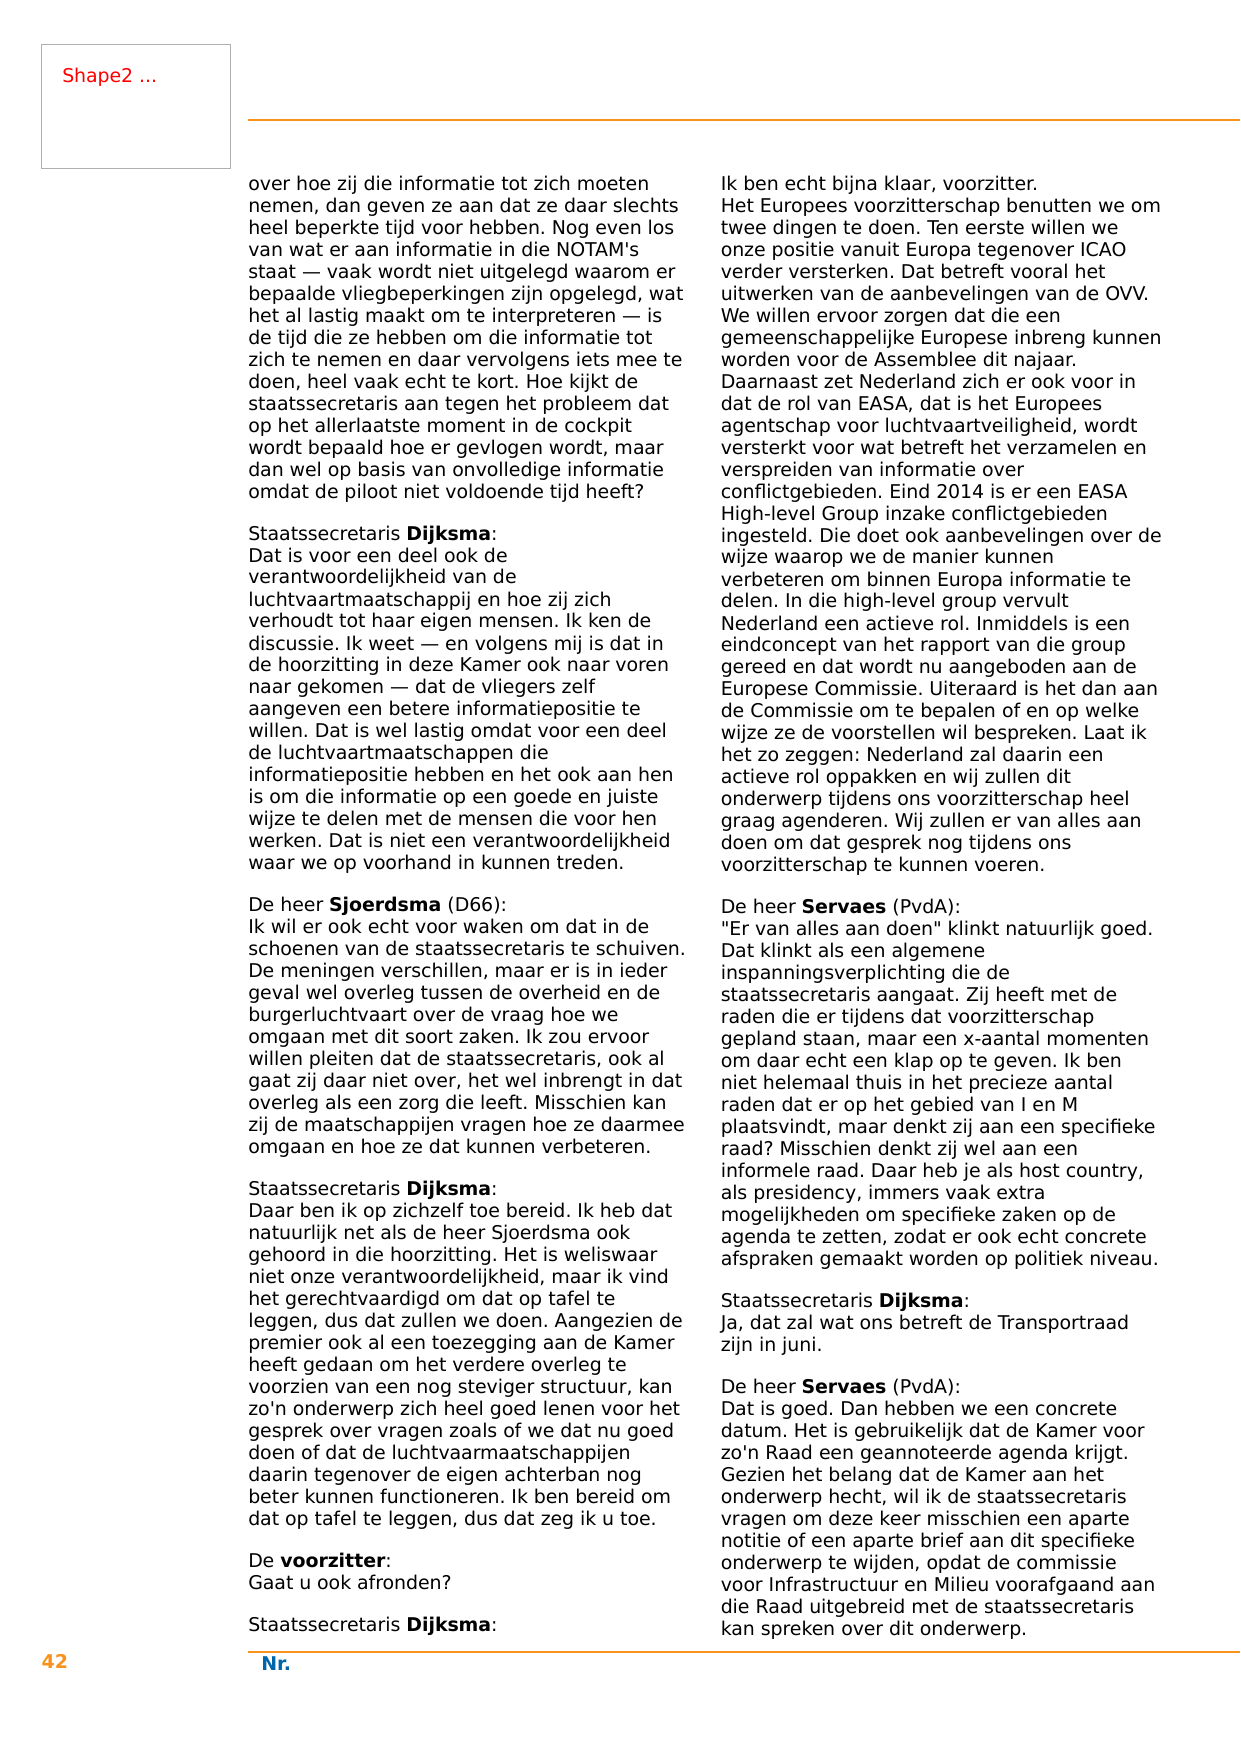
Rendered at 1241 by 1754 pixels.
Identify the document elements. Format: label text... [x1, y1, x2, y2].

text Het Europees voorzitterschap benutten we om twee dingen te doen. Ten eerste willen we onze positie vanuit Europa tegenover ICAO verder versterken. Dat betreft vooral het uitwerken van de aanbevelingen van de OVV. We willen ervoor zorgen dat die een gemeenschappelijke Europese inbreng kunnen worden voor de Assemblee dit najaar. Daarnaast zet Nederland zich er ook voor in dat de rol van EASA, dat is het Europees agentschap voor luchtvaartveiligheid, wordt versterkt voor wat betreft het verzamelen en verspreiden van informatie over conflictgebieden. Eind 2014 is er een EASA High-level Group inzake conflictgebieden ingesteld. Die doet ook aanbevelingen over de wijze waarop we de manier kunnen verbeteren om binnen Europa informatie te delen. In die high-level group vervult Nederland een actieve rol. Inmiddels is een eindconcept van het rapport van die group gereed en dat wordt nu aangeboden aan de Europese Commissie. Uiteraard is het dan aan de Commissie om te bepalen of en op welke wijze ze de voorstellen wil bespreken. Laat ik het zo zeggen: Nederland zal daarin een actieve rol oppakken en wij zullen dit onderwerp tijdens ons voorzitterschap heel graag agenderen. Wij zullen er van alles aan doen om dat gesprek nog tijdens ons voorzitterschap te kunnen voeren. [721, 195, 1163, 876]
text Staatssecretaris Dijksma: [248, 1613, 691, 1636]
text De heer Servaes (PvdA): [721, 1376, 1163, 1398]
text Gaat u ook afronden? [248, 1572, 691, 1593]
text Staatssecretaris Dijksma: [721, 1290, 1163, 1312]
text De voorzitter: [248, 1549, 691, 1572]
text Dat is voor een deel ook de verantwoordelijkheid van de luchtvaartmaatschappij en hoe zij zich verhoudt tot haar eigen mensen. Ik ken de discussie. Ik weet — en volgens mij is dat in de hoorzitting in deze Kamer ook naar voren naar gekomen — dat de vliegers zelf aangeven een betere informatiepositie te willen. Dat is wel lastig omdat voor een deel de luchtvaartmaatschappen die informatiepositie hebben en het ook aan hen is om die informatie op een goede en juiste wijze te delen met de mensen die voor hen werken. Dat is niet een verantwoordelijkheid waar we op voorhand in kunnen treden. [248, 544, 691, 874]
text Daar ben ik op zichzelf toe bereid. Ik heb dat natuurlijk net als de heer Sjoerdsma ook gehoord in die hoorzitting. Het is weliswaar niet onze verantwoordelijkheid, maar ik vind het gerechtvaardigd om dat op tafel te leggen, dus dat zullen we doen. Aangezien de premier ook al een toezegging aan de Kamer heeft gedaan om het verdere overleg te voorzien van een nog steviger structuur, kan zo'n onderwerp zich heel goed lenen voor het gesprek over vragen zoals of we dat nu goed doen of dat de luchtvaarmaatschappijen daarin tegenover de eigen achterban nog beter kunnen functioneren. Ik ben bereid om dat op tafel te leggen, dus dat zeg ik u toe. [248, 1200, 691, 1529]
text over hoe zij die informatie tot zich moeten nemen, dan geven ze aan dat ze daar slechts heel beperkte tijd voor hebben. Nog even los van wat er aan informatie in die NOTAM's staat — vaak wordt niet uitgelegd waarom er bepaalde vliegbeperkingen zijn opgelegd, wat het al lastig maakt om te interpreteren — is de tijd die ze hebben om die informatie tot zich te nemen en daar vervolgens iets mee te doen, heel vaak echt te kort. Hoe kijkt de staatssecretaris aan tegen het probleem dat op het allerlaatste moment in de cockpit wordt bepaald hoe er gevlogen wordt, maar dan wel op basis van onvolledige informatie omdat de piloot niet voldoende tijd heeft? [248, 173, 691, 502]
text "Er van alles aan doen" klinkt natuurlijk goed. Dat klinkt als een algemene inspanningsverplichting die de staatssecretaris aangaat. Zij heeft met de raden die er tijdens dat voorzitterschap gepland staan, maar een x-aantal momenten om daar echt een klap op te geven. Ik ben niet helemaal thuis in het precieze aantal raden dat er op het gebied van I en M plaatsvindt, maar denkt zij aan een specifieke raad? Misschien denkt zij wel aan een informele raad. Daar heb je als host country, als presidency, immers vaak extra mogelijkheden om specifieke zaken op de agenda te zetten, zodat er ook echt concrete afspraken gemaakt worden op politiek niveau. [721, 918, 1163, 1270]
text De heer Servaes (PvdA): [721, 896, 1163, 918]
text De heer Sjoerdsma (D66): [248, 894, 691, 916]
text Ik ben echt bijna klaar, voorzitter. [721, 173, 1163, 195]
text Ja, dat zal wat ons betreft de Transportraad zijn in juni. [721, 1312, 1163, 1356]
text Ik wil er ook echt voor waken om dat in de schoenen van de staatssecretaris te schuiven. De meningen verschillen, maar er is in ieder geval wel overleg tussen de overheid en de burgerluchtvaart over de vraag hoe we omgaan met dit soort zaken. Ik zou ervoor willen pleiten dat de staatssecretaris, ook al gaat zij daar niet over, het wel inbrengt in dat overleg als een zorg die leeft. Misschien kan zij de maatschappijen vragen hoe ze daarmee omgaan en hoe ze dat kunnen verbeteren. [248, 916, 691, 1158]
text Staatssecretaris Dijksma: [248, 1178, 691, 1200]
text Dat is goed. Dan hebben we een concrete datum. Het is gebruikelijk dat de Kamer voor zo'n Raad een geannoteerde agenda krijgt. Gezien het belang dat de Kamer aan het onderwerp hecht, wil ik de staatssecretaris vragen om deze keer misschien een aparte notitie of een aparte brief aan dit specifieke onderwerp te wijden, opdat de commissie voor Infrastructuur en Milieu voorafgaand aan die Raad uitgebreid met de staatssecretaris kan spreken over dit onderwerp. [721, 1398, 1163, 1639]
text Staatssecretaris Dijksma: [248, 522, 691, 544]
